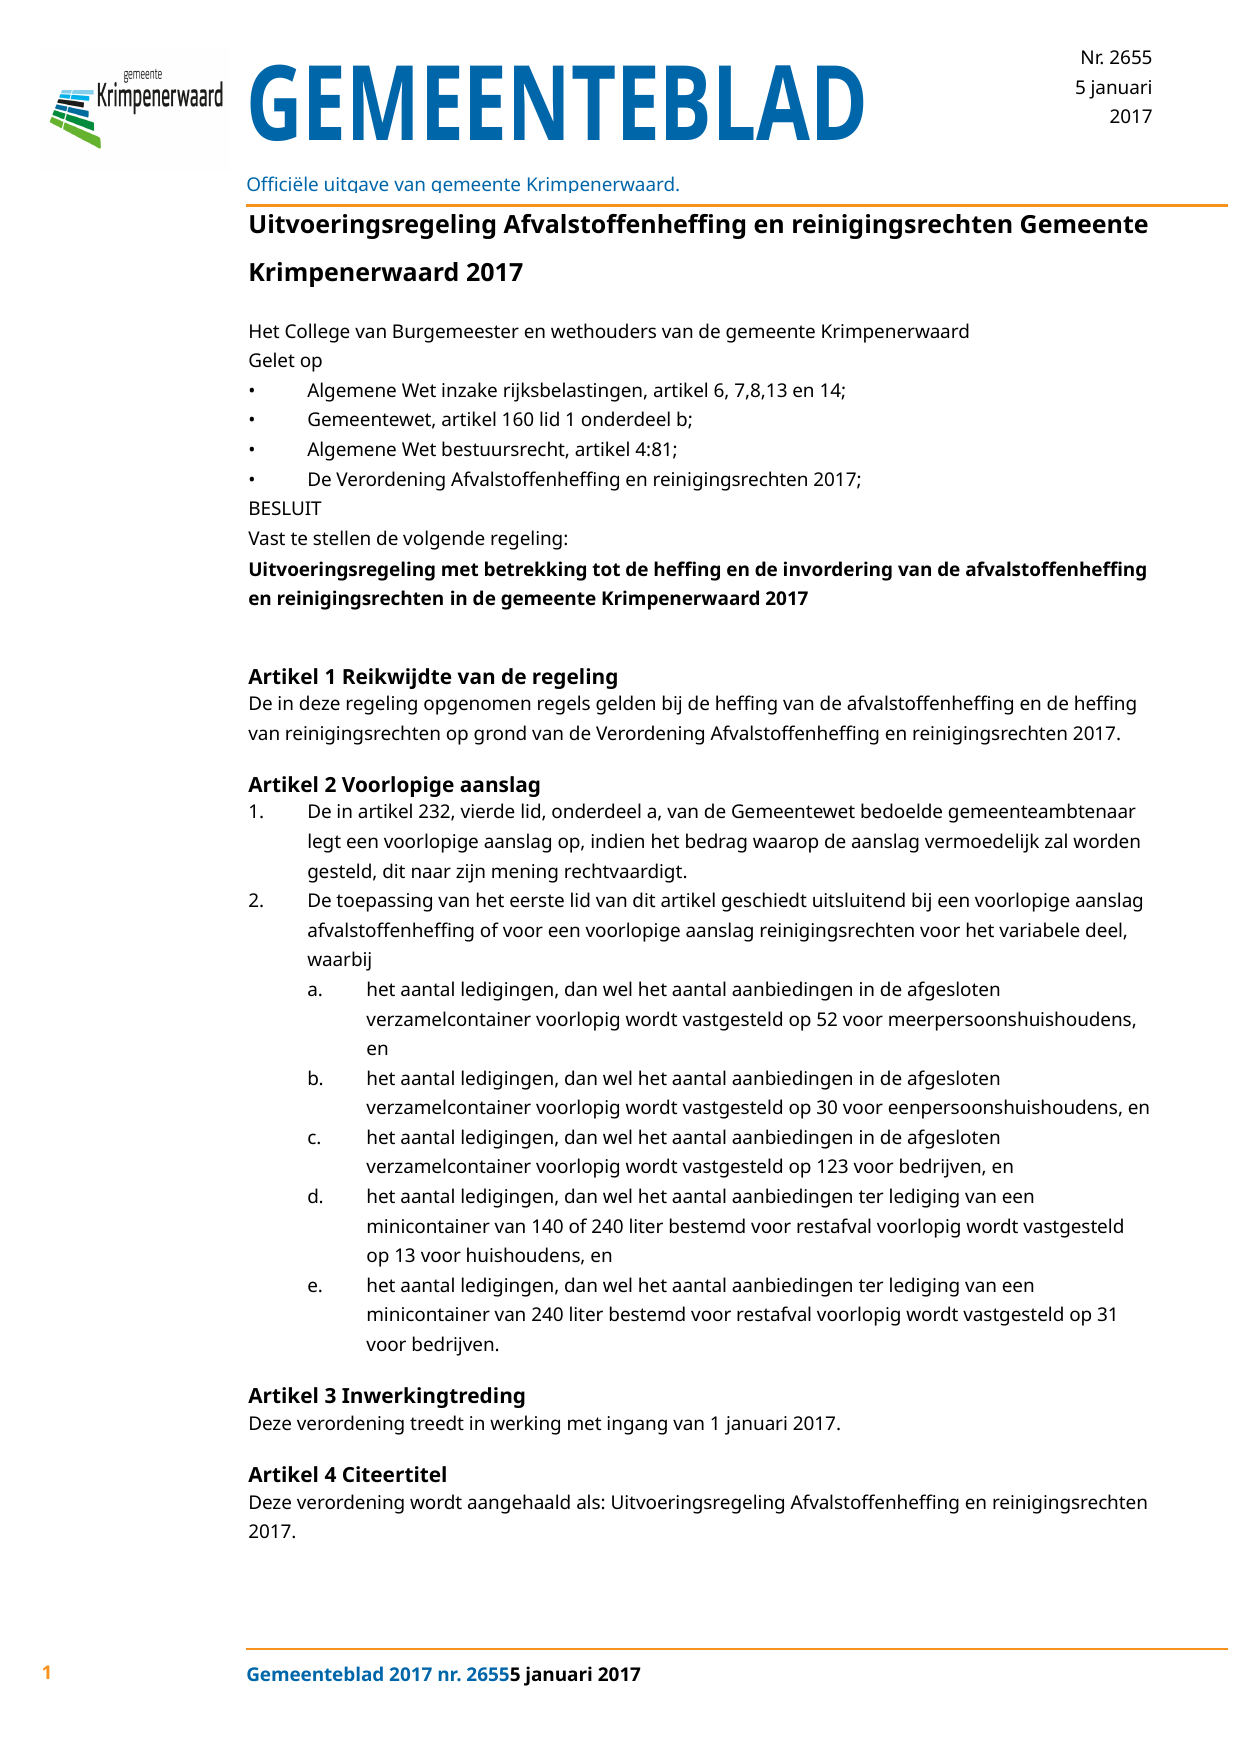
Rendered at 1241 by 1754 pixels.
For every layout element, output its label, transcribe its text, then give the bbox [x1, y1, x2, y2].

list De Verordening Afvalstoffenheffing en reinigingsrechten 2017; [248, 466, 1152, 492]
list het aantal ledigingen, dan wel het aantal aanbiedingen in de afgesloten verzamelcontainer voorlopig wordt vastgesteld op 30 voor eenpersoonshuishoudens, en [307, 1065, 1152, 1120]
text Uitvoeringsregeling Afvalstoffenheffing en reinigingsrechten Gemeente Krimpenerwaard 2017 [248, 207, 1152, 288]
list het aantal ledigingen, dan wel het aantal aanbiedingen ter lediging van een minicontainer van 240 liter bestemd voor restafval voorlopig wordt vastgesteld op 31 voor bedrijven. [307, 1272, 1152, 1357]
list het aantal ledigingen, dan wel het aantal aanbiedingen ter lediging van een minicontainer van 140 of 240 liter bestemd voor restafval voorlopig wordt vastgesteld op 13 voor huishoudens, en [307, 1183, 1152, 1268]
text Artikel 3 Inwerkingtreding [248, 1382, 1152, 1410]
text Artikel 2 Voorlopige aanslag [248, 770, 1152, 799]
text BESLUIT [248, 495, 1152, 521]
text Uitvoeringsregeling met betrekking tot de heffing en de invordering van de afvalstoffenheffing en reinigingsrechten in de gemeente Krimpenerwaard 2017 [248, 554, 1152, 611]
text Artikel 4 Citeertitel [248, 1461, 1152, 1489]
text Vast te stellen de volgende regeling: [248, 525, 1152, 551]
list het aantal ledigingen, dan wel het aantal aanbiedingen in de afgesloten verzamelcontainer voorlopig wordt vastgesteld op 123 voor bedrijven, en [307, 1124, 1152, 1179]
list De in artikel 232, vierde lid, onderdeel a, van de Gemeentewet bedoelde gemeenteambtenaar legt een voorlopige aanslag op, indien het bedrag waarop de aanslag vermoedelijk zal worden gesteld, dit naar zijn mening rechtvaardigt. [248, 799, 1152, 884]
text Deze verordening treedt in werking met ingang van 1 januari 2017. [248, 1410, 1152, 1436]
list Algemene Wet bestuursrecht, artikel 4:81; [248, 436, 1152, 462]
text Gelet op [248, 347, 1152, 373]
text Het College van Burgemeester en wethouders van de gemeente Krimpenerwaard [248, 318, 1152, 344]
text Deze verordening wordt aangehaald als: Uitvoeringsregeling Afvalstoffenheffing en reinigingsrechten 2017. [248, 1489, 1152, 1544]
list Algemene Wet inzake rijksbelastingen, artikel 6, 7,8,13 en 14; [248, 377, 1152, 403]
list het aantal ledigingen, dan wel het aantal aanbiedingen in de afgesloten verzamelcontainer voorlopig wordt vastgesteld op 52 voor meerpersoonshuishoudens, en [307, 976, 1152, 1061]
list De toepassing van het eerste lid van dit artikel geschiedt uitsluitend bij een voorlopige aanslag afvalstoffenheffing of voor een voorlopige aanslag reinigingsrechten voor het variabele deel, waarbij [248, 887, 1152, 972]
text Artikel 1 Reikwijdte van de regeling [248, 662, 1152, 690]
list Gemeentewet, artikel 160 lid 1 onderdeel b; [248, 407, 1152, 432]
picture [41, 47, 231, 172]
text De in deze regeling opgenomen regels gelden bij de heffing van de afvalstoffenheffing en de heffing van reinigingsrechten op grond van de Verordening Afvalstoffenheffing en reinigingsrechten 2017. [248, 690, 1152, 746]
